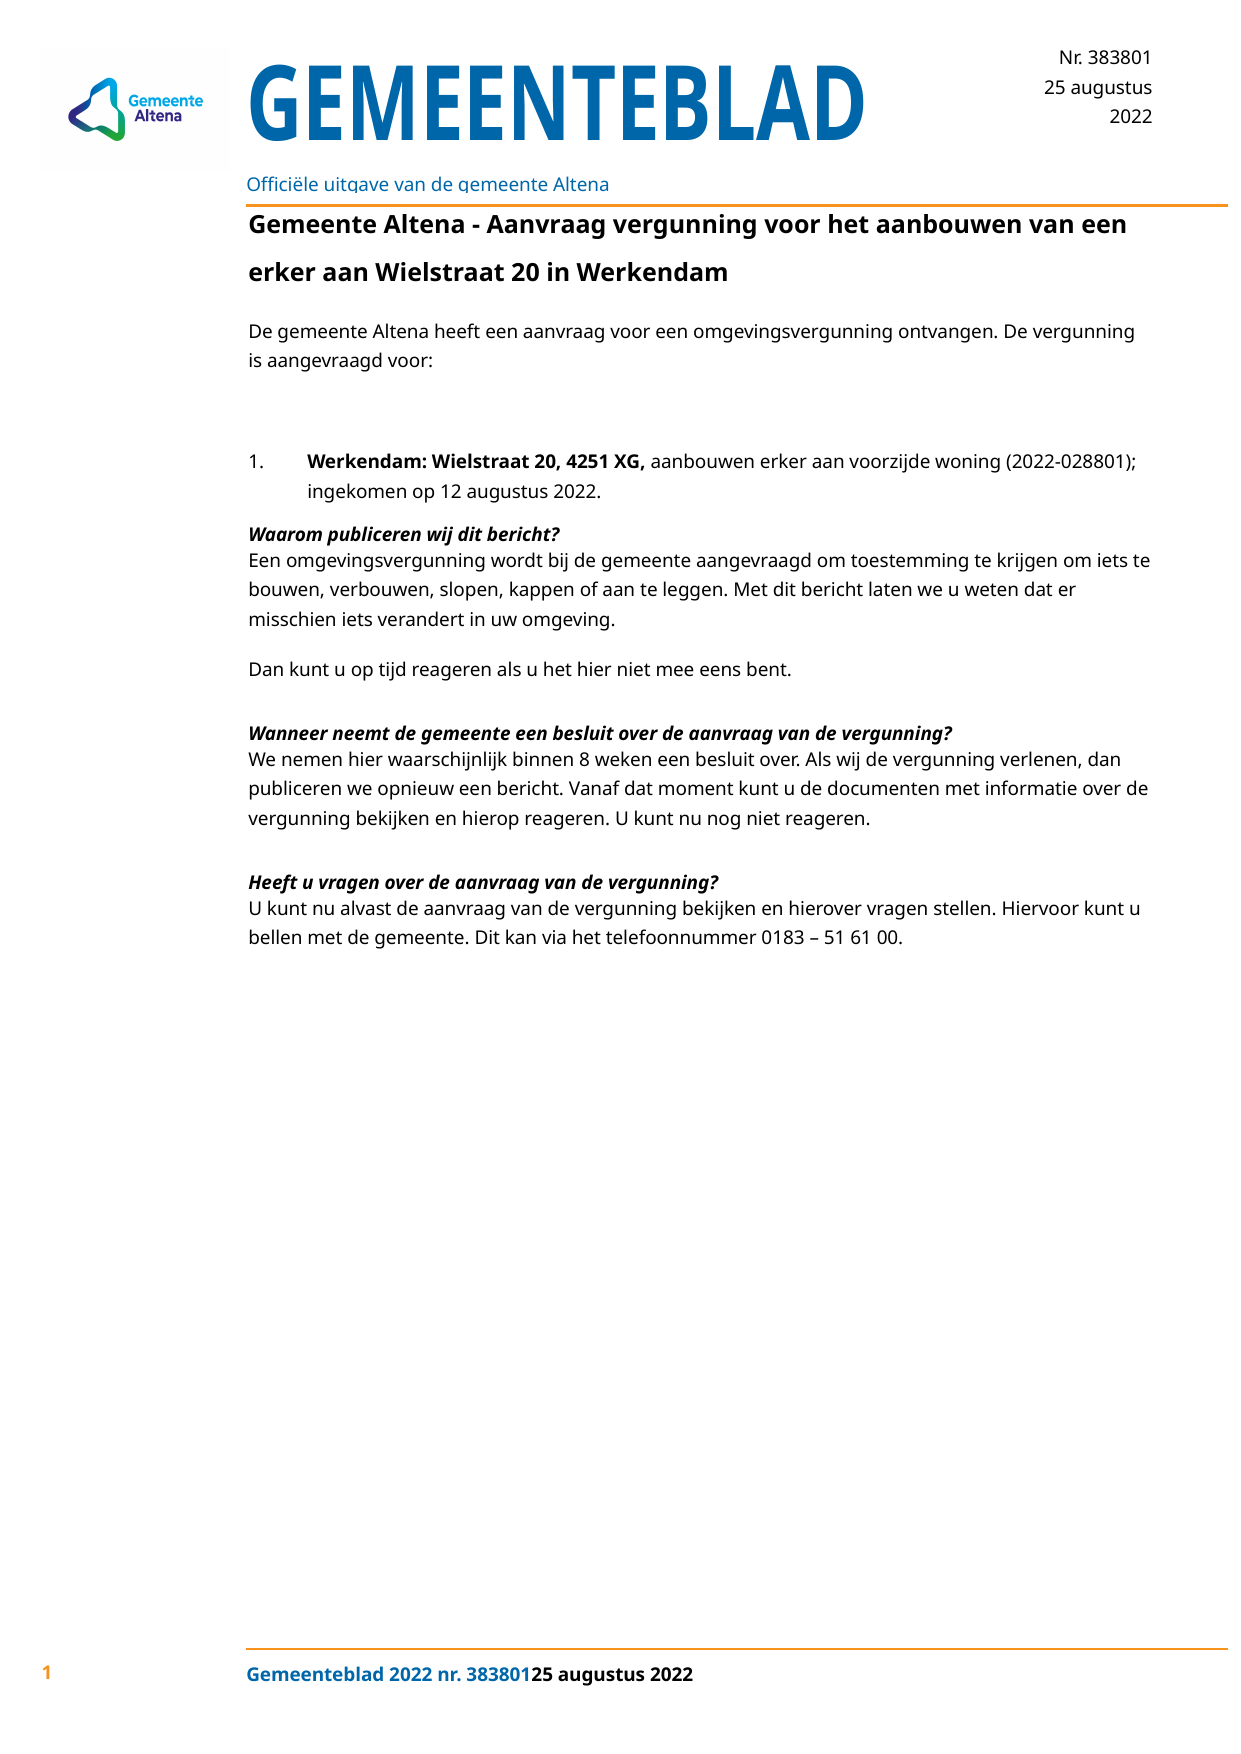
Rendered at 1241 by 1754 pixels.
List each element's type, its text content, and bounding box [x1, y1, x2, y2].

text U kunt nu alvast de aanvraag van de vergunning bekijken en hierover vragen stellen. Hiervoor kunt u bellen met de gemeente. Dit kan via het telefoonnummer 0183 – 51 61 00. [248, 895, 1152, 950]
text De gemeente Altena heeft een aanvraag voor een omgevingsvergunning ontvangen. De vergunning is aangevraagd voor: [248, 318, 1152, 373]
text Heeft u vragen over de aanvraag van de vergunning? [248, 869, 1152, 895]
picture [41, 47, 231, 172]
list Werkendam: Wielstraat 20, 4251 XG, aanbouwen erker aan voorzijde woning (2022-028801); ingekomen op 12 augustus 2022. [248, 448, 1152, 504]
text We nemen hier waarschijnlijk binnen 8 weken een besluit over. Als wij de vergunning verlenen, dan publiceren we opnieuw een bericht. Vanaf dat moment kunt u de documenten met informatie over de vergunning bekijken en hierop reageren. U kunt nu nog niet reageren. [248, 746, 1152, 831]
text Gemeente Altena - Aanvraag vergunning voor het aanbouwen van een erker aan Wielstraat 20 in Werkendam [248, 207, 1152, 288]
text Een omgevingsvergunning wordt bij de gemeente aangevraagd om toestemming te krijgen om iets te bouwen, verbouwen, slopen, kappen of aan te leggen. Met dit bericht laten we u weten dat er misschien iets verandert in uw omgeving. [248, 547, 1152, 632]
text Waarom publiceren wij dit bericht? [248, 521, 1152, 547]
text Wanneer neemt de gemeente een besluit over de aanvraag van de vergunning? [248, 720, 1152, 746]
text Dan kunt u op tijd reageren als u het hier niet mee eens bent. [248, 656, 1152, 682]
